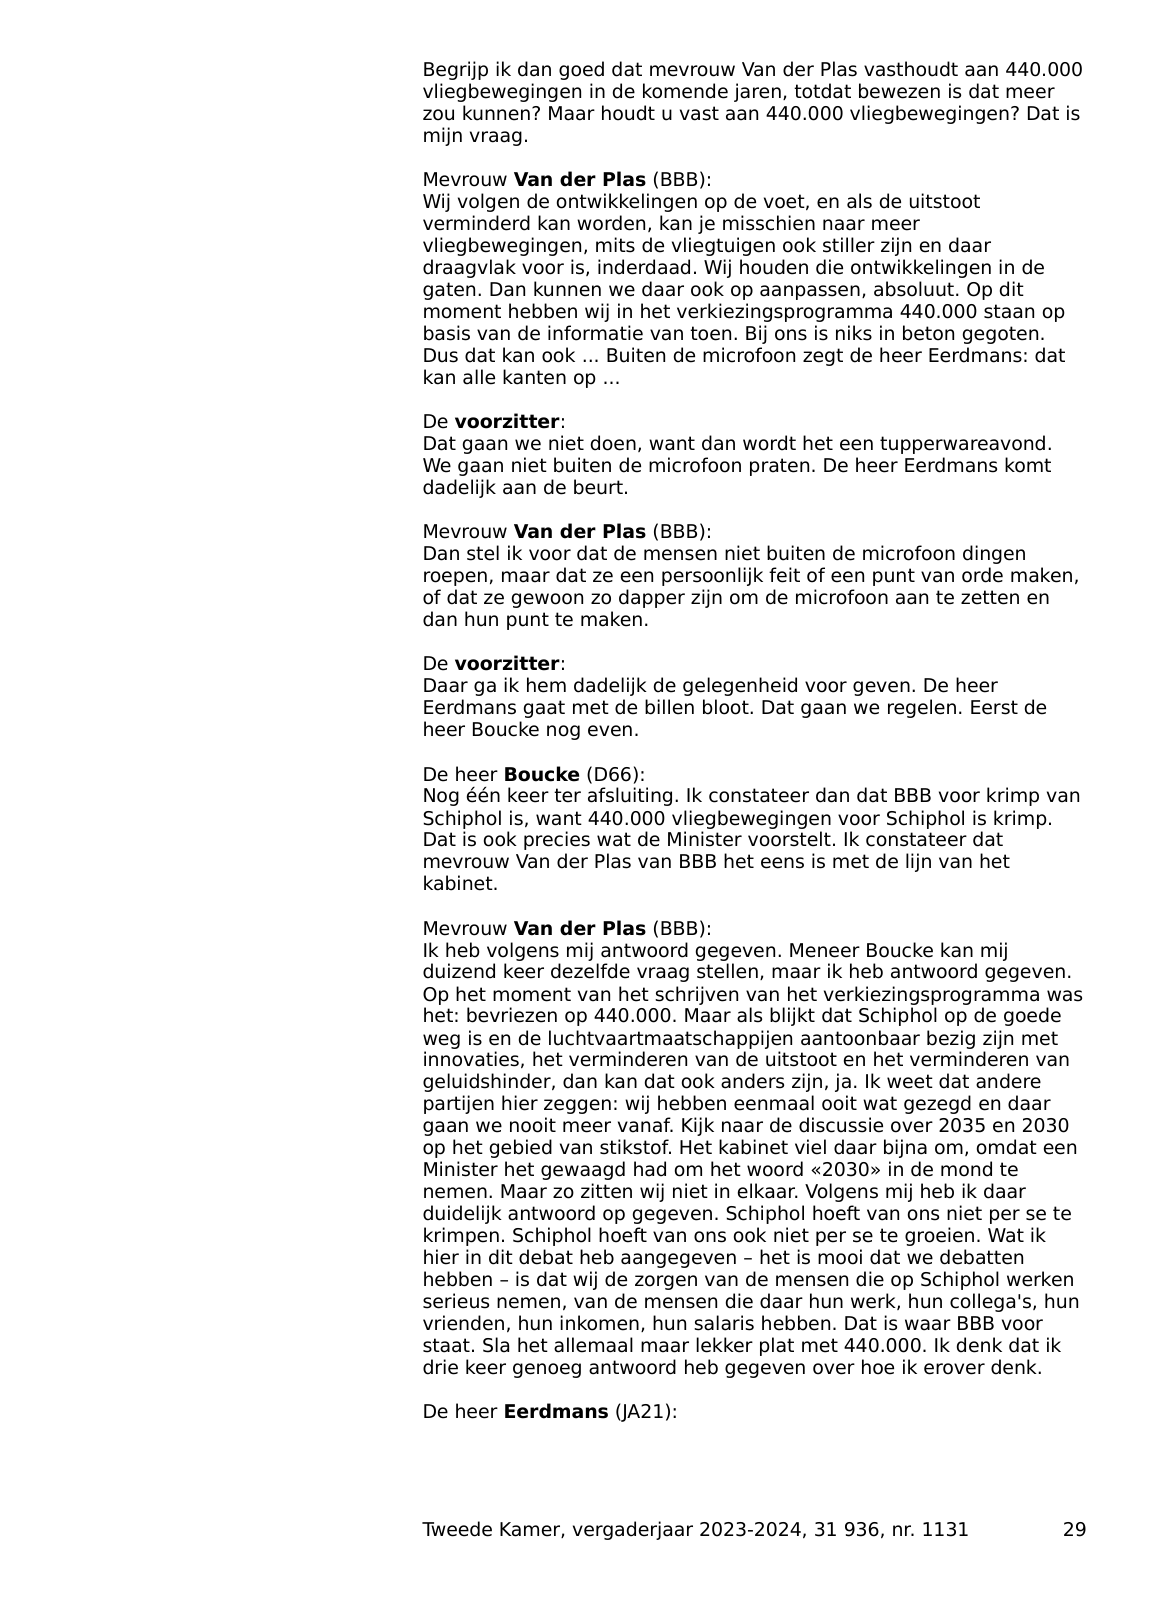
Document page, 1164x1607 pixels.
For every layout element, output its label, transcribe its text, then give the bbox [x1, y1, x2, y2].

text Dan stel ik voor dat de mensen niet buiten de microfoon dingen roepen, maar dat ze een persoonlijk feit of een punt van orde maken, of dat ze gewoon zo dapper zijn om de microfoon aan te zetten en dan hun punt te maken. [422, 543, 1087, 631]
text Ik heb volgens mij antwoord gegeven. Meneer Boucke kan mij duizend keer dezelfde vraag stellen, maar ik heb antwoord gegeven. Op het moment van het schrijven van het verkiezingsprogramma was het: bevriezen op 440.000. Maar als blijkt dat Schiphol op de goede weg is en de luchtvaartmaatschappijen aantoonbaar bezig zijn met innovaties, het verminderen van de uitstoot en het verminderen van geluidshinder, dan kan dat ook anders zijn, ja. Ik weet dat andere partijen hier zeggen: wij hebben eenmaal ooit wat gezegd en daar gaan we nooit meer vanaf. Kijk naar de discussie over 2035 en 2030 op het gebied van stikstof. Het kabinet viel daar bijna om, omdat een Minister het gewaagd had om het woord «2030» in de mond te nemen. Maar zo zitten wij niet in elkaar. Volgens mij heb ik daar duidelijk antwoord op gegeven. Schiphol hoeft van ons niet per se te krimpen. Schiphol hoeft van ons ook niet per se te groeien. Wat ik hier in dit debat heb aangegeven – het is mooi dat we debatten hebben – is dat wij de zorgen van de mensen die op Schiphol werken serieus nemen, van de mensen die daar hun werk, hun collega's, hun vrienden, hun inkomen, hun salaris hebben. Dat is waar BBB voor staat. Sla het allemaal maar lekker plat met 440.000. Ik denk dat ik drie keer genoeg antwoord heb gegeven over hoe ik erover denk. [422, 939, 1087, 1379]
text De heer Boucke (D66): [422, 763, 1087, 785]
text De voorzitter: [422, 411, 1087, 433]
text Mevrouw Van der Plas (BBB): [422, 521, 1087, 543]
text Mevrouw Van der Plas (BBB): [422, 917, 1087, 939]
text De heer Eerdmans (JA21): [422, 1401, 1087, 1423]
text Dat gaan we niet doen, want dan wordt het een tupperwareavond. We gaan niet buiten de microfoon praten. De heer Eerdmans komt dadelijk aan de beurt. [422, 433, 1087, 499]
text De voorzitter: [422, 653, 1087, 675]
text Begrijp ik dan goed dat mevrouw Van der Plas vasthoudt aan 440.000 vliegbewegingen in de komende jaren, totdat bewezen is dat meer zou kunnen? Maar houdt u vast aan 440.000 vliegbewegingen? Dat is mijn vraag. [422, 59, 1087, 147]
text Daar ga ik hem dadelijk de gelegenheid voor geven. De heer Eerdmans gaat met de billen bloot. Dat gaan we regelen. Eerst de heer Boucke nog even. [422, 675, 1087, 741]
text Wij volgen de ontwikkelingen op de voet, en als de uitstoot verminderd kan worden, kan je misschien naar meer vliegbewegingen, mits de vliegtuigen ook stiller zijn en daar draagvlak voor is, inderdaad. Wij houden die ontwikkelingen in de gaten. Dan kunnen we daar ook op aanpassen, absoluut. Op dit moment hebben wij in het verkiezingsprogramma 440.000 staan op basis van de informatie van toen. Bij ons is niks in beton gegoten. Dus dat kan ook ... Buiten de microfoon zegt de heer Eerdmans: dat kan alle kanten op ... [422, 191, 1087, 389]
text Mevrouw Van der Plas (BBB): [422, 169, 1087, 191]
text Nog één keer ter afsluiting. Ik constateer dan dat BBB voor krimp van Schiphol is, want 440.000 vliegbewegingen voor Schiphol is krimp. Dat is ook precies wat de Minister voorstelt. Ik constateer dat mevrouw Van der Plas van BBB het eens is met de lijn van het kabinet. [422, 785, 1087, 895]
